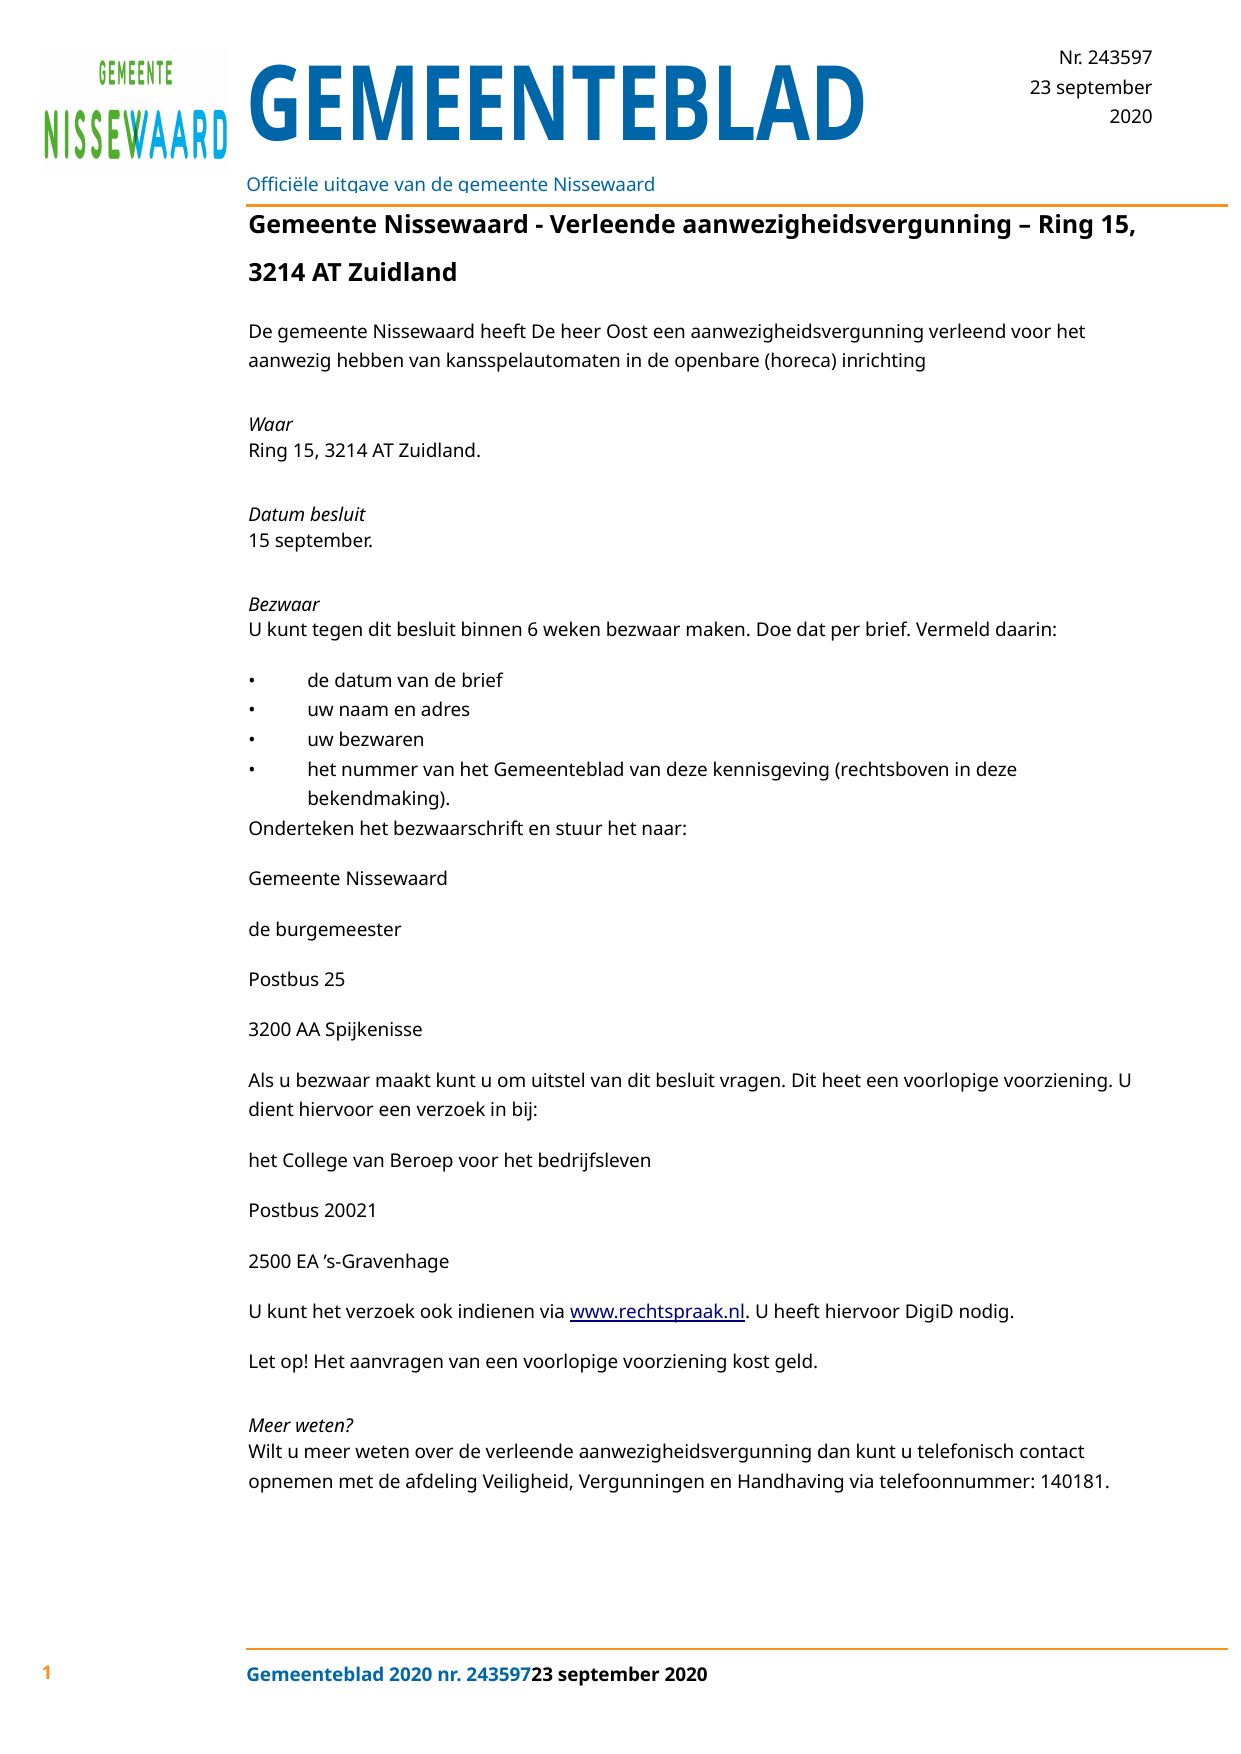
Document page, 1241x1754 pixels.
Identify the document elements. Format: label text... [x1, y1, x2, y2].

text 3200 AA Spijkenisse [248, 1017, 1152, 1042]
text Bezwaar [248, 591, 1152, 617]
picture [41, 47, 231, 172]
text 15 september. [248, 527, 1152, 553]
text Waar [248, 411, 1152, 437]
text Postbus 25 [248, 966, 1152, 992]
text de burgemeester [248, 916, 1152, 941]
text De gemeente Nissewaard heeft De heer Oost een aanwezigheidsvergunning verleend voor het aanwezig hebben van kansspelautomaten in de openbare (horeca) inrichting [248, 318, 1152, 373]
text Postbus 20021 [248, 1197, 1152, 1223]
text Onderteken het bezwaarschrift en stuur het naar: [248, 815, 1152, 841]
text het College van Beroep voor het bedrijfsleven [248, 1147, 1152, 1173]
text Ring 15, 3214 AT Zuidland. [248, 437, 1152, 463]
text Let op! Het aanvragen van een voorlopige voorziening kost geld. [248, 1349, 1152, 1374]
text U kunt tegen dit besluit binnen 6 weken bezwaar maken. Doe dat per brief. Vermeld daarin: [248, 617, 1152, 642]
text 2500 EA ’s-Gravenhage [248, 1248, 1152, 1273]
text Datum besluit [248, 501, 1152, 527]
text Als u bezwaar maakt kunt u om uitstel van dit besluit vragen. Dit heet een voorlopige voorziening. U dient hiervoor een verzoek in bij: [248, 1067, 1152, 1122]
text U kunt het verzoek ook indienen via www.rechtspraak.nl. U heeft hiervoor DigiD nodig. [248, 1298, 1152, 1324]
list het nummer van het Gemeenteblad van deze kennisgeving (rechtsboven in deze bekendmaking). [248, 756, 1152, 811]
list uw naam en adres [248, 697, 1152, 722]
text Meer weten? [248, 1413, 1152, 1438]
list uw bezwaren [248, 726, 1152, 752]
list de datum van de brief [248, 667, 1152, 693]
text Gemeente Nissewaard - Verleende aanwezigheidsvergunning – Ring 15, 3214 AT Zuidland [248, 207, 1152, 288]
text Wilt u meer weten over de verleende aanwezigheidsvergunning dan kunt u telefonisch contact opnemen met de afdeling Veiligheid, Vergunningen en Handhaving via telefoonnummer: 140181. [248, 1438, 1152, 1494]
text Gemeente Nissewaard [248, 865, 1152, 891]
